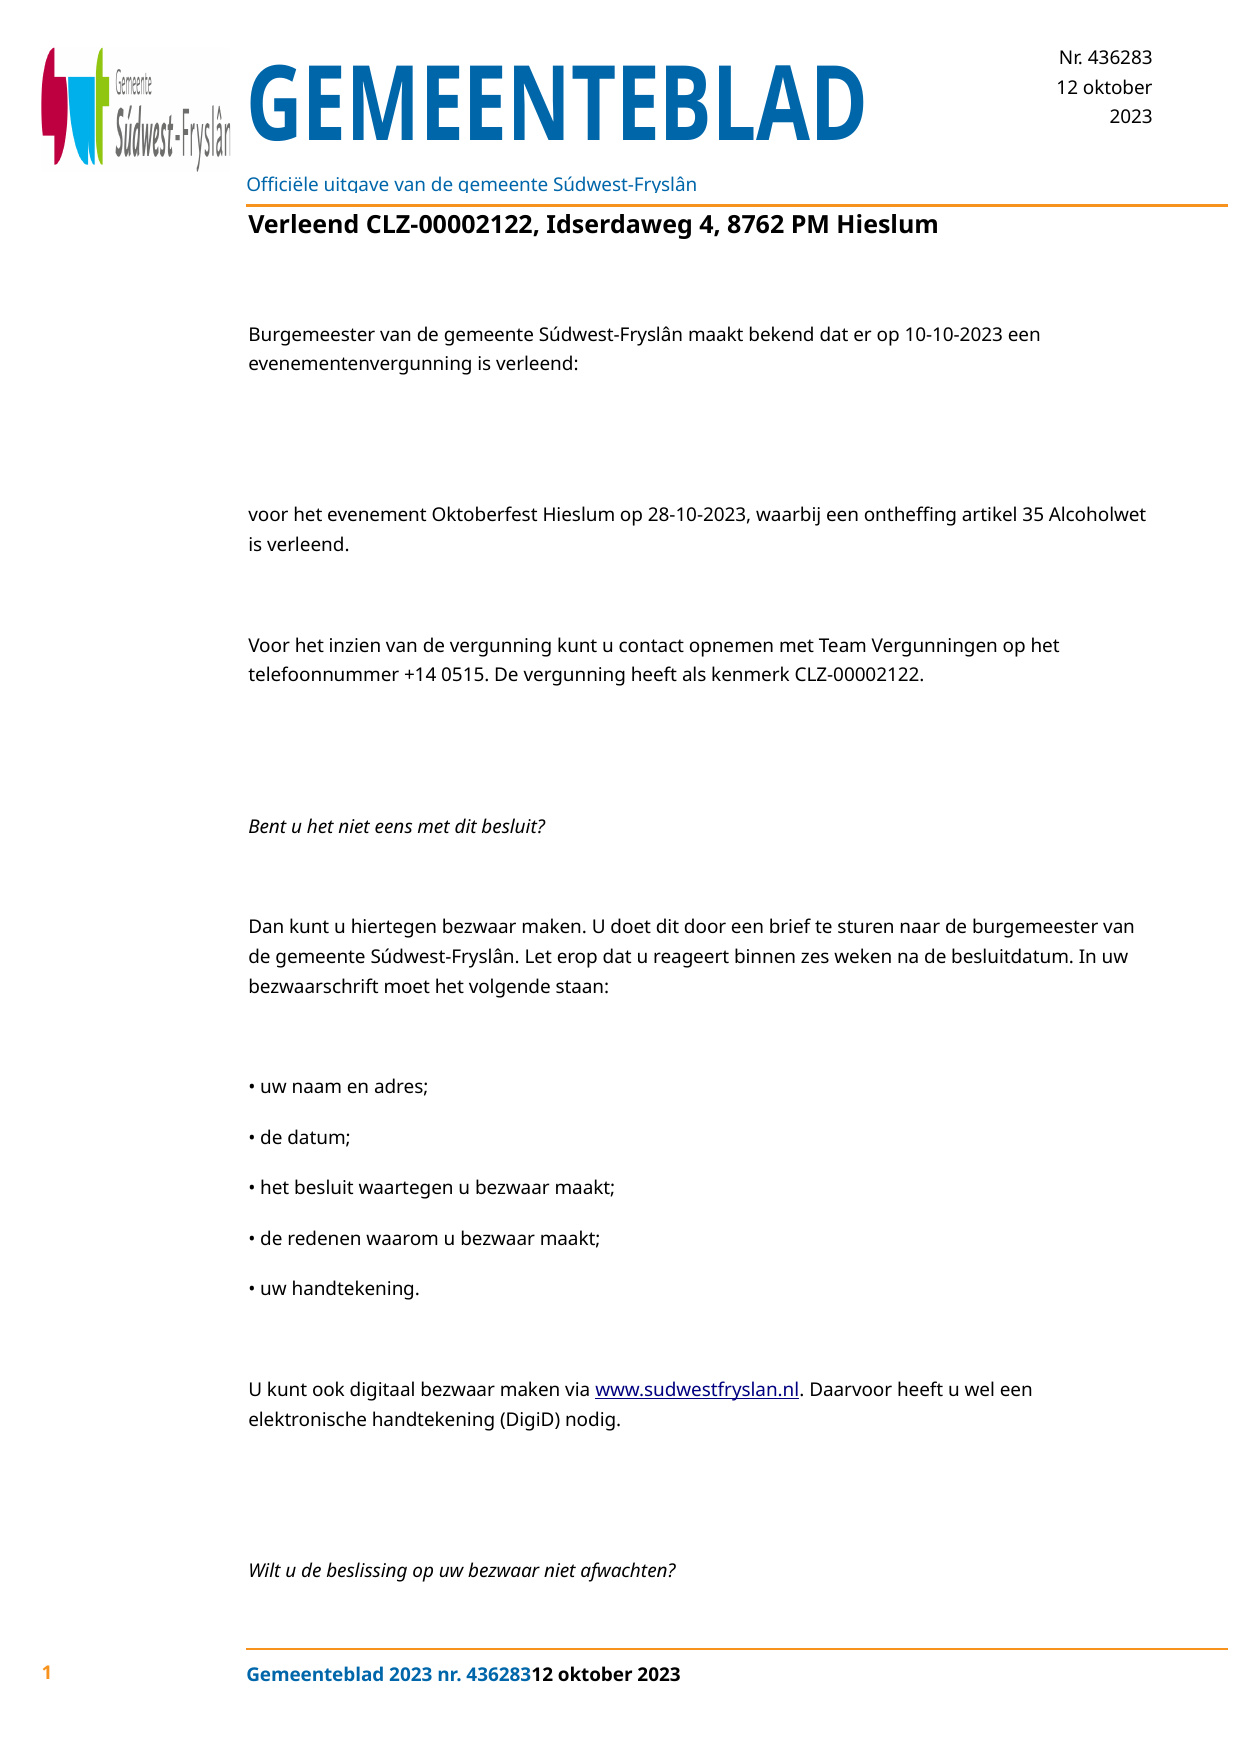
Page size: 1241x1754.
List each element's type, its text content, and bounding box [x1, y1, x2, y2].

text Verleend CLZ-00002122, Idserdaweg 4, 8762 PM Hieslum [248, 207, 1152, 241]
text Voor het inzien van de vergunning kunt u contact opnemen met Team Vergunningen op het telefoonnummer +14 0515. De vergunning heeft als kenmerk CLZ-00002122. [248, 632, 1152, 687]
text • de datum; [248, 1124, 1152, 1150]
text Burgemeester van de gemeente Súdwest-Fryslân maakt bekend dat er op 10-10-2023 een evenementenvergunning is verleend: [248, 321, 1152, 376]
text voor het evenement Oktoberfest Hieslum op 28-10-2023, waarbij een ontheffing artikel 35 Alcoholwet is verleend. [248, 502, 1152, 557]
text • het besluit waartegen u bezwaar maakt; [248, 1174, 1152, 1200]
picture [41, 47, 231, 172]
text • de redenen waarom u bezwaar maakt; [248, 1225, 1152, 1251]
text • uw naam en adres; [248, 1074, 1152, 1099]
text Dan kunt u hiertegen bezwaar maken. U doet dit door een brief te sturen naar de burgemeester van de gemeente Súdwest-Fryslân. Let erop dat u reageert binnen zes weken na de besluitdatum. In uw bezwaarschrift moet het volgende staan: [248, 914, 1152, 998]
text • uw handtekening. [248, 1275, 1152, 1301]
text Wilt u de beslissing op uw bezwaar niet afwachten? [248, 1557, 1152, 1583]
text Bent u het niet eens met dit besluit? [248, 813, 1152, 838]
text U kunt ook digitaal bezwaar maken via www.sudwestfryslan.nl. Daarvoor heeft u wel een elektronische handtekening (DigiD) nodig. [248, 1376, 1152, 1431]
